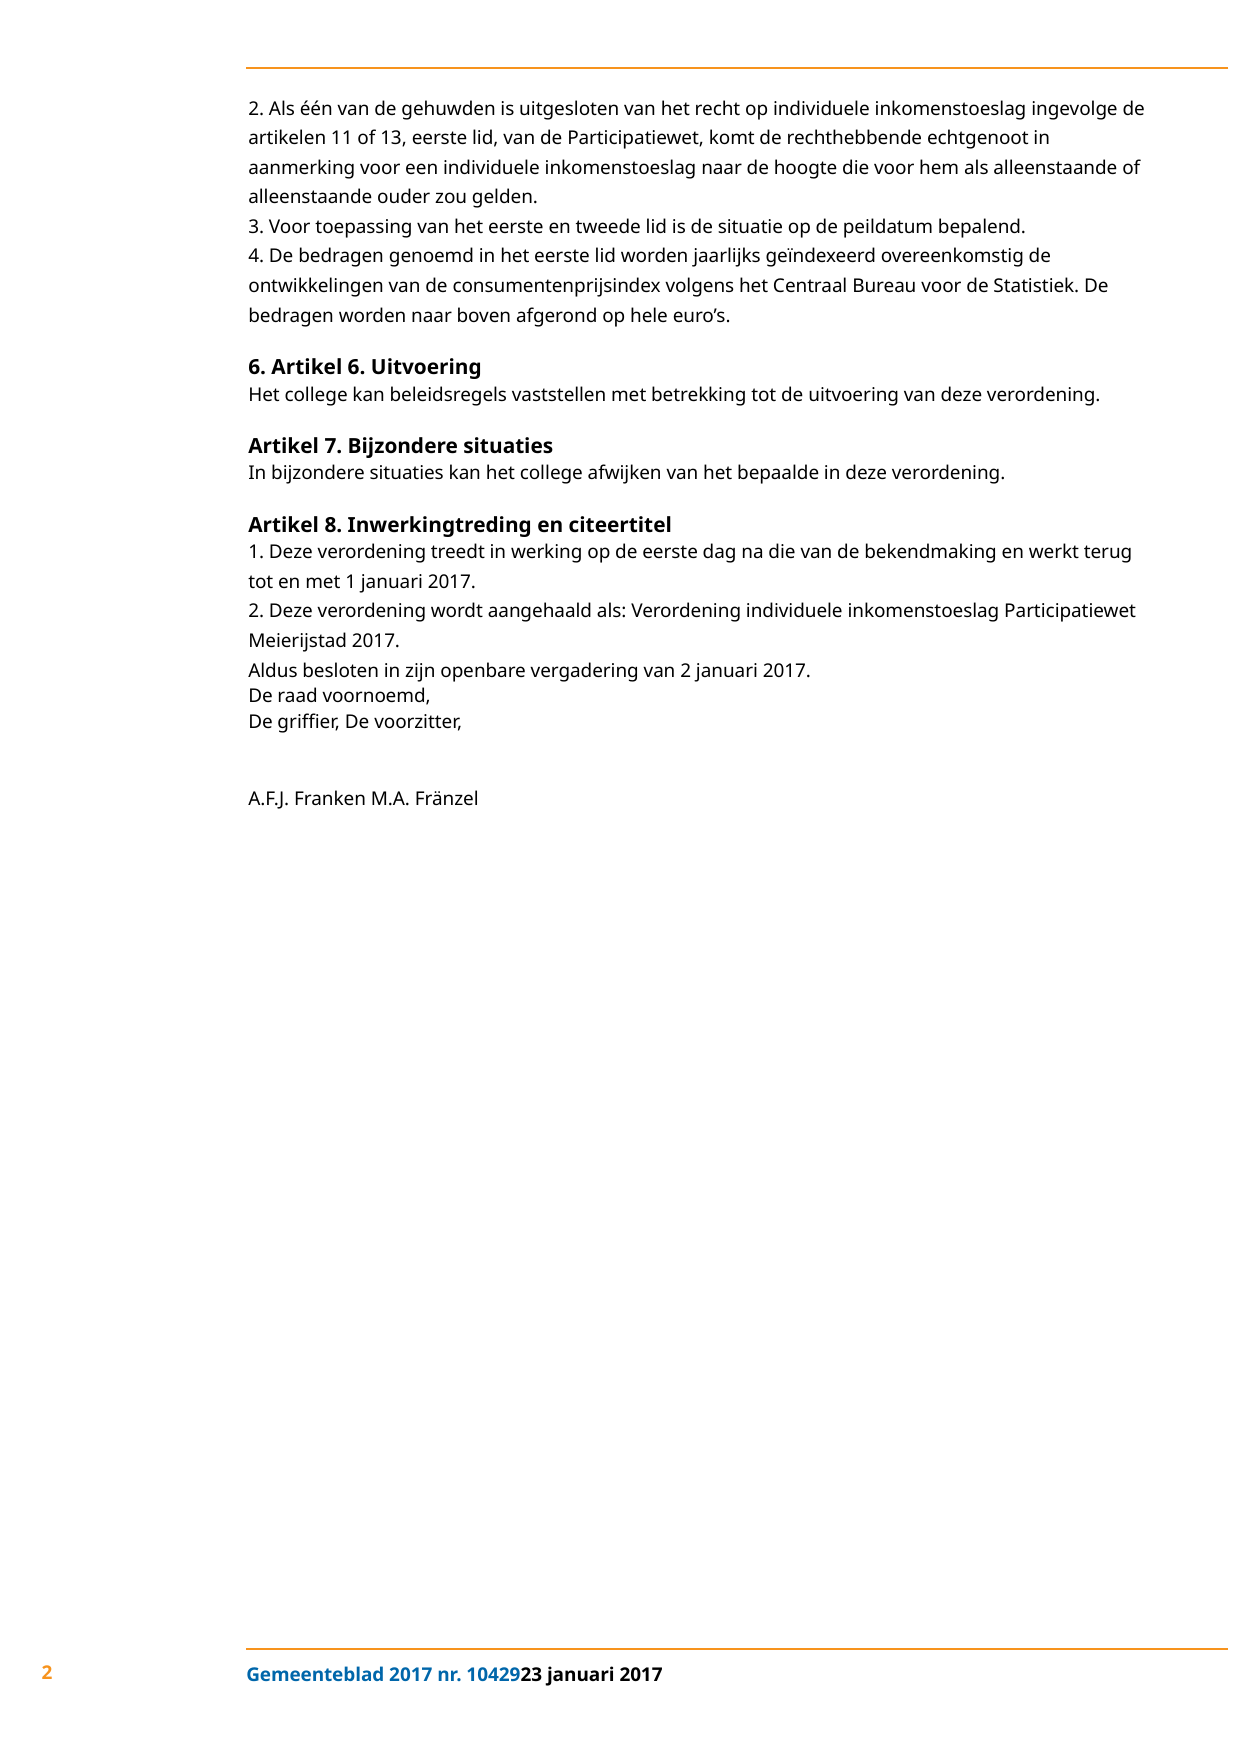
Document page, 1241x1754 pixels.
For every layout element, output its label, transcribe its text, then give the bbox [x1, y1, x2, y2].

text A.F.J. Franken M.A. Fränzel [248, 785, 1152, 811]
text In bijzondere situaties kan het college afwijken van het bepaalde in deze verordening. [248, 459, 1152, 485]
text 3. Voor toepassing van het eerste en tweede lid is de situatie op de peildatum bepalend. [248, 213, 1152, 239]
text 2. Als één van de gehuwden is uitgesloten van het recht op individuele inkomenstoeslag ingevolge de artikelen 11 of 13, eerste lid, van de Participatiewet, komt de rechthebbende echtgenoot in aanmerking voor een individuele inkomenstoeslag naar de hoogte die voor hem als alleenstaande of alleenstaande ouder zou gelden. [248, 95, 1152, 209]
text Het college kan beleidsregels vaststellen met betrekking tot de uitvoering van deze verordening. [248, 381, 1152, 406]
text 6. Artikel 6. Uitvoering [248, 352, 1152, 381]
text 2. Deze verordening wordt aangehaald als: Verordening individuele inkomenstoeslag Participatiewet Meierijstad 2017. [248, 598, 1152, 653]
text De raad voornoemd, [248, 682, 1152, 708]
text Aldus besloten in zijn openbare vergadering van 2 januari 2017. [248, 657, 1152, 682]
text 1. Deze verordening treedt in werking op de eerste dag na die van de bekendmaking en werkt terug tot en met 1 januari 2017. [248, 538, 1152, 594]
text Artikel 8. Inwerkingtreding en citeertitel [248, 510, 1152, 538]
picture [41, 47, 231, 172]
text De griffier, De voorzitter, [248, 708, 1152, 734]
text Artikel 7. Bijzondere situaties [248, 431, 1152, 459]
text 4. De bedragen genoemd in het eerste lid worden jaarlijks geïndexeerd overeenkomstig de ontwikkelingen van de consumentenprijsindex volgens het Centraal Bureau voor de Statistiek. De bedragen worden naar boven afgerond op hele euro’s. [248, 243, 1152, 328]
